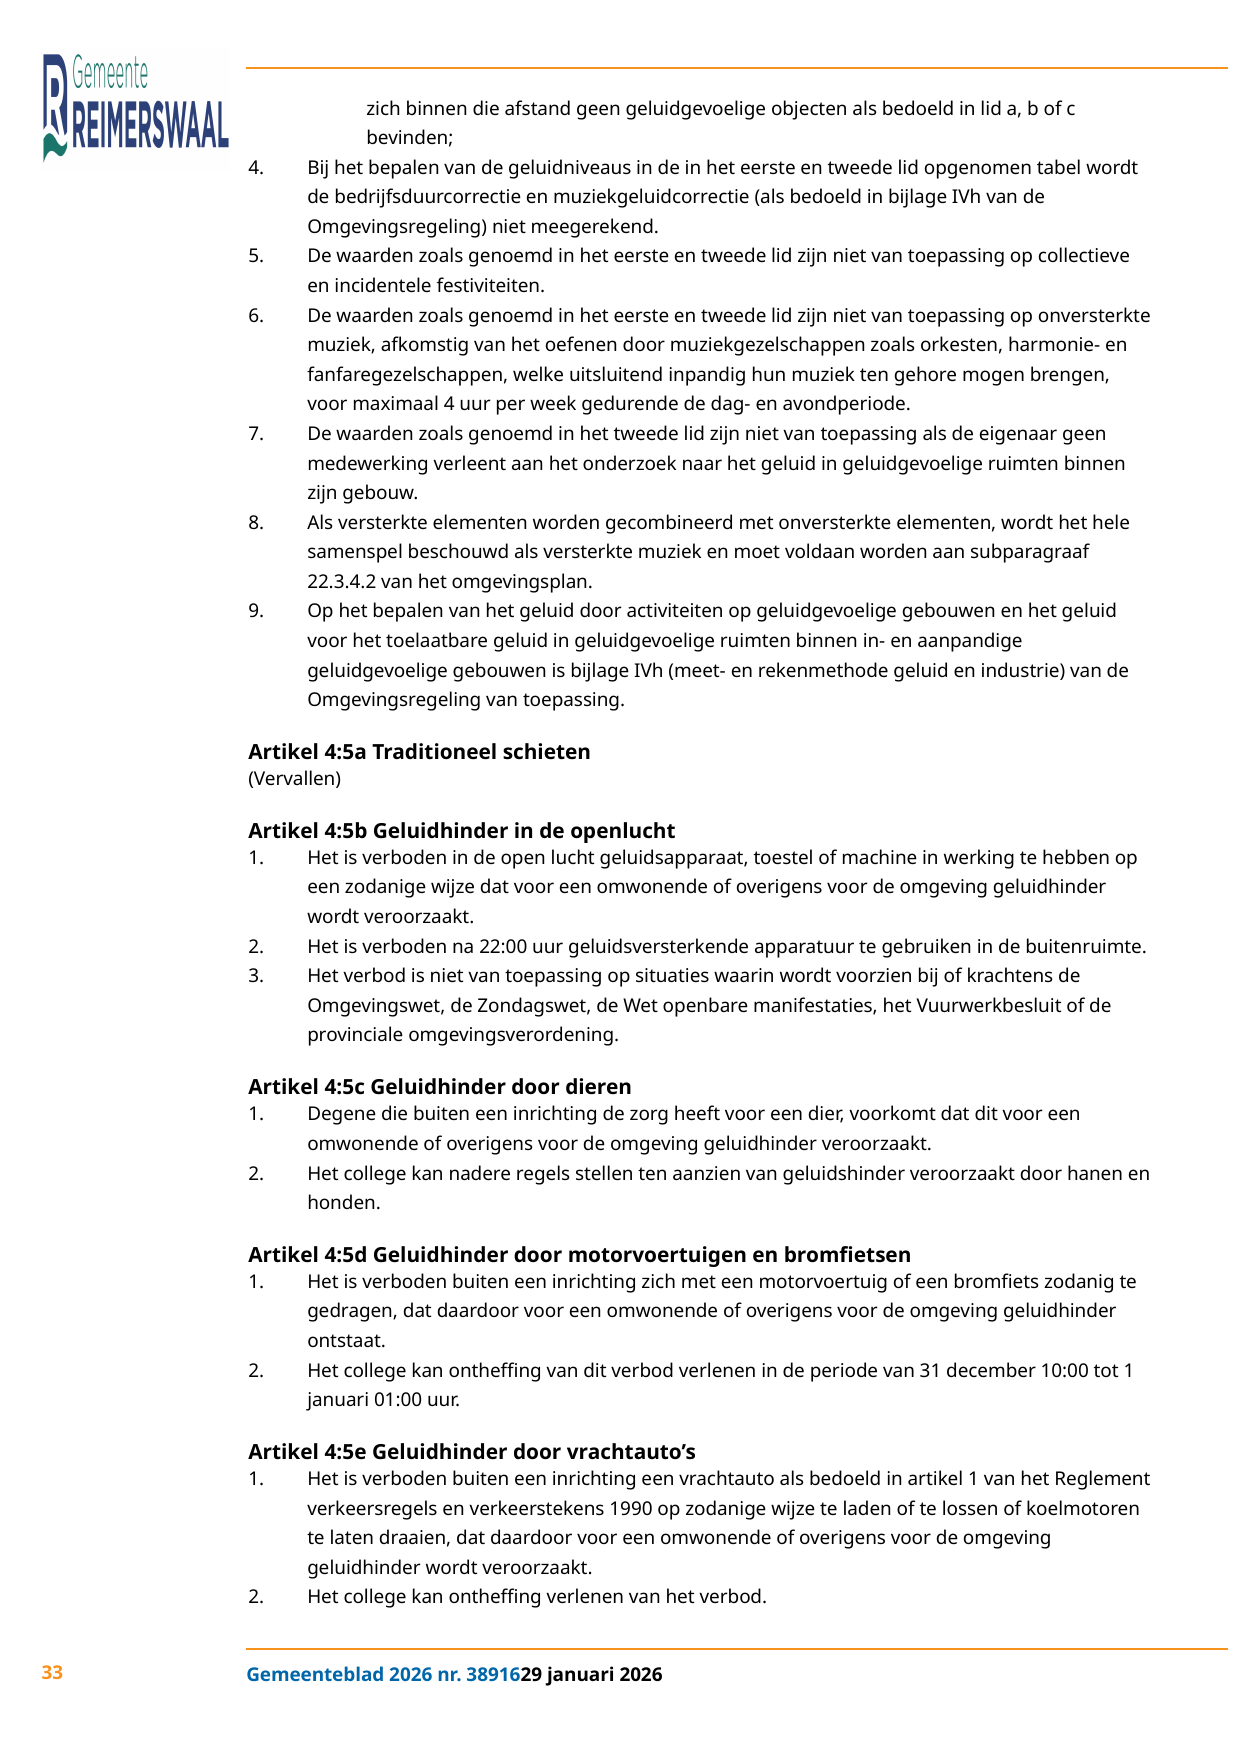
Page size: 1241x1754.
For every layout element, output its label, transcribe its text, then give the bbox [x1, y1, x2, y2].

picture [41, 47, 231, 172]
list De waarden zoals genoemd in het eerste en tweede lid zijn niet van toepassing op collectieve en incidentele festiviteiten. [248, 243, 1152, 298]
text Artikel 4:5b Geluidhinder in de openlucht [248, 816, 1152, 844]
text Artikel 4:5e Geluidhinder door vrachtauto’s [248, 1437, 1152, 1465]
list Het is verboden buiten een inrichting zich met een motorvoertuig of een bromfiets zodanig te gedragen, dat daardoor voor een omwonende of overigens voor de omgeving geluidhinder ontstaat. [248, 1268, 1152, 1353]
list Bij het bepalen van de geluidniveaus in de in het eerste en tweede lid opgenomen tabel wordt de bedrijfsduurcorrectie en muziekgeluidcorrectie (als bedoeld in bijlage IVh van de Omgevingsregeling) niet meegerekend. [248, 154, 1152, 239]
text Artikel 4:5d Geluidhinder door motorvoertuigen en bromfietsen [248, 1240, 1152, 1268]
list Het is verboden in de open lucht geluidsapparaat, toestel of machine in werking te hebben op een zodanige wijze dat voor een omwonende of overigens voor de omgeving geluidhinder wordt veroorzaakt. [248, 844, 1152, 929]
list Het is verboden buiten een inrichting een vrachtauto als bedoeld in artikel 1 van het Reglement verkeersregels en verkeerstekens 1990 op zodanige wijze te laden of te lossen of koelmotoren te laten draaien, dat daardoor voor een omwonende of overigens voor de omgeving geluidhinder wordt veroorzaakt. [248, 1465, 1152, 1580]
text Artikel 4:5c Geluidhinder door dieren [248, 1072, 1152, 1101]
list De waarden zoals genoemd in het tweede lid zijn niet van toepassing als de eigenaar geen medewerking verleent aan het onderzoek naar het geluid in geluidgevoelige ruimten binnen zijn gebouw. [248, 420, 1152, 505]
list Het college kan ontheffing van dit verbod verlenen in de periode van 31 december 10:00 tot 1 januari 01:00 uur. [248, 1357, 1152, 1412]
list Op het bepalen van het geluid door activiteiten op geluidgevoelige gebouwen en het geluid voor het toelaatbare geluid in geluidgevoelige ruimten binnen in- en aanpandige geluidgevoelige gebouwen is bijlage IVh (meet- en rekenmethode geluid en industrie) van de Omgevingsregeling van toepassing. [248, 598, 1152, 712]
text Artikel 4:5a Traditioneel schieten [248, 737, 1152, 765]
list Het college kan nadere regels stellen ten aanzien van geluidshinder veroorzaakt door hanen en honden. [248, 1160, 1152, 1215]
list Degene die buiten een inrichting de zorg heeft voor een dier, voorkomt dat dit voor een omwonende of overigens voor de omgeving geluidhinder veroorzaakt. [248, 1101, 1152, 1156]
list Het college kan ontheffing verlenen van het verbod. [248, 1584, 1152, 1609]
list Het is verboden na 22:00 uur geluidsversterkende apparatuur te gebruiken in de buitenruimte. [248, 933, 1152, 959]
list Het verbod is niet van toepassing op situaties waarin wordt voorzien bij of krachtens de Omgevingswet, de Zondagswet, de Wet openbare manifestaties, het Vuurwerkbesluit of de provinciale omgevingsverordening. [248, 962, 1152, 1047]
text (Vervallen) [248, 765, 1152, 791]
list zich binnen die afstand geen geluidgevoelige objecten als bedoeld in lid a, b of c bevinden; [307, 95, 1152, 150]
list Als versterkte elementen worden gecombineerd met onversterkte elementen, wordt het hele samenspel beschouwd als versterkte muziek en moet voldaan worden aan subparagraaf 22.3.4.2 van het omgevingsplan. [248, 509, 1152, 594]
list De waarden zoals genoemd in het eerste en tweede lid zijn niet van toepassing op onversterkte muziek, afkomstig van het oefenen door muziekgezelschappen zoals orkesten, harmonie- en fanfaregezelschappen, welke uitsluitend inpandig hun muziek ten gehore mogen brengen, voor maximaal 4 uur per week gedurende de dag- en avondperiode. [248, 302, 1152, 416]
